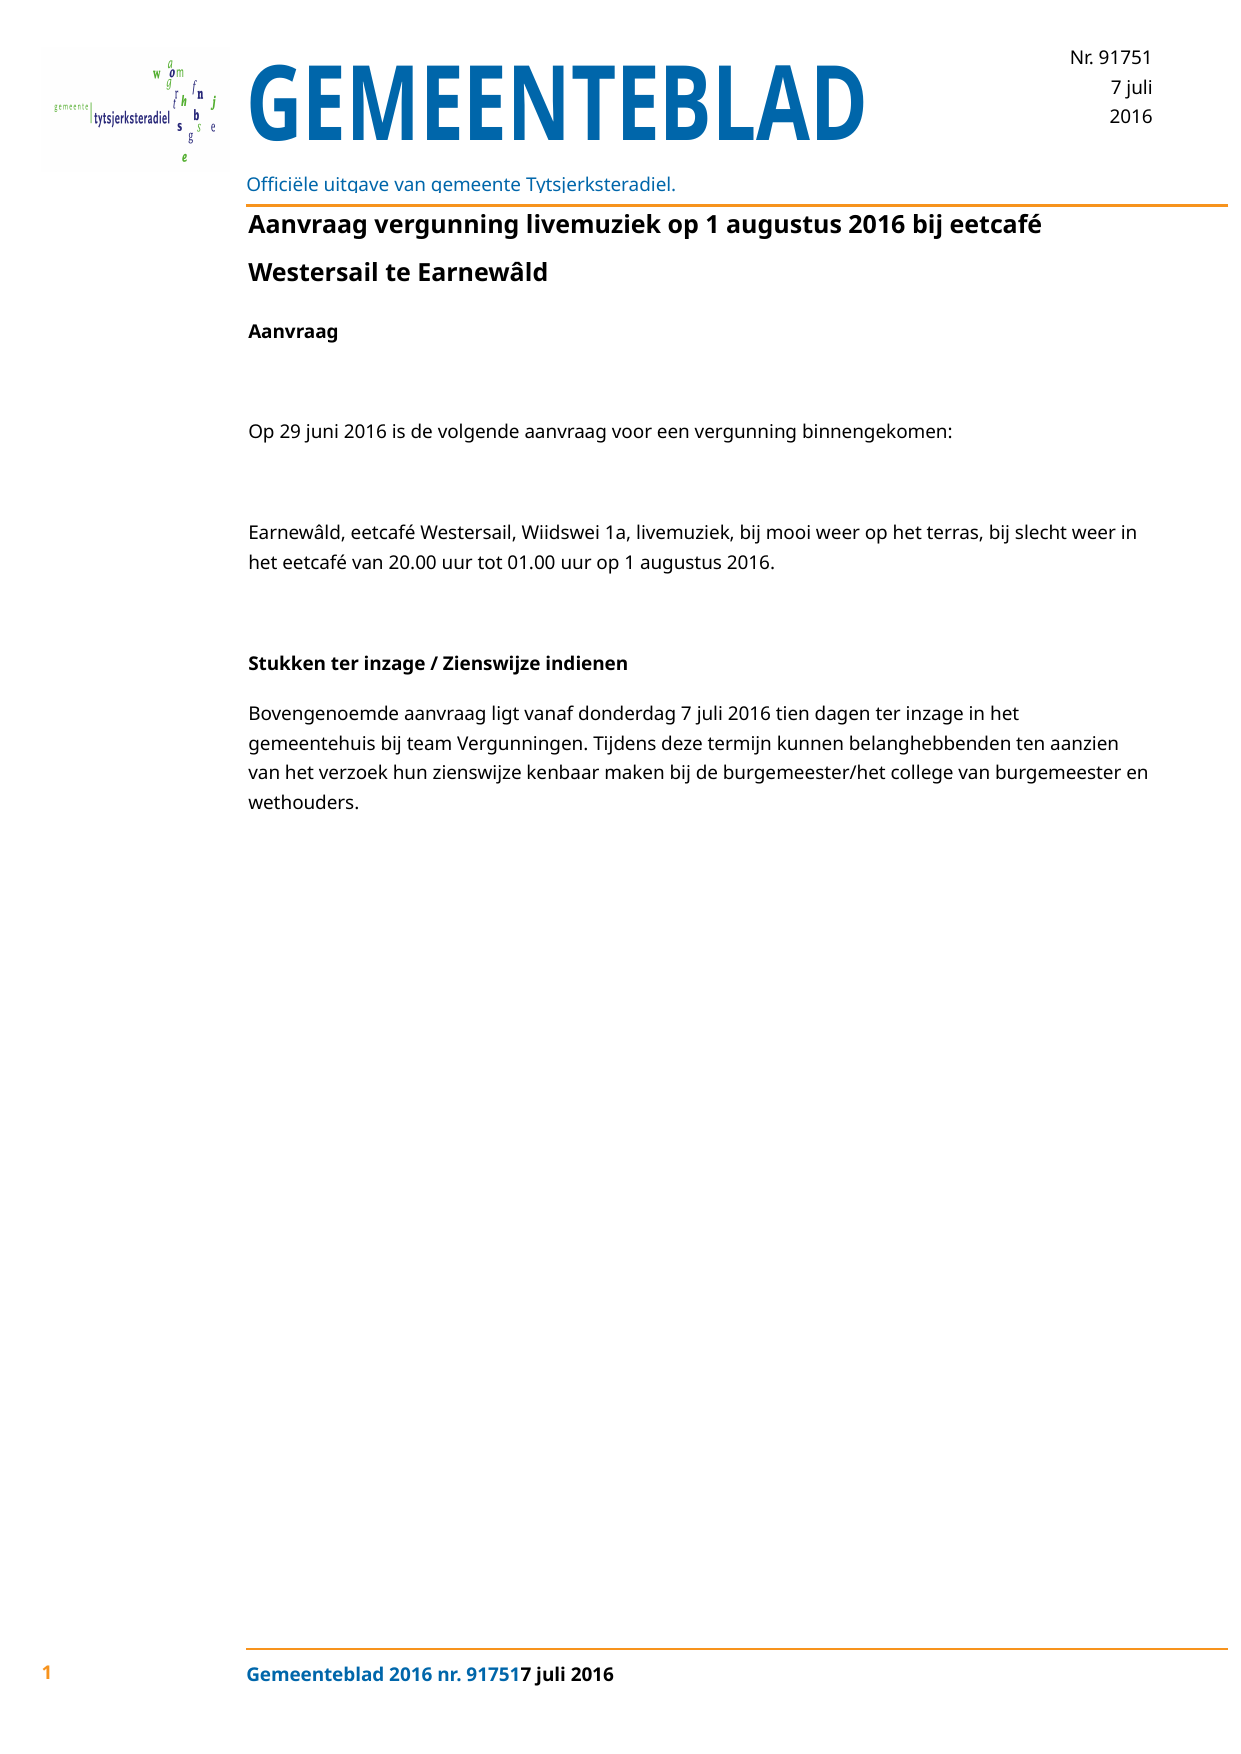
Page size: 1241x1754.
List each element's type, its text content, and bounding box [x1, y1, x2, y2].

text Bovengenoemde aanvraag ligt vanaf donderdag 7 juli 2016 tien dagen ter inzage in het gemeentehuis bij team Vergunningen. Tijdens deze termijn kunnen belanghebbenden ten aanzien van het verzoek hun zienswijze kenbaar maken bij de burge­meester/het college van burgemeester en wethouders. [248, 700, 1152, 815]
text Aanvraag [248, 318, 1152, 344]
picture [41, 47, 231, 172]
text Earnewâld, eetcafé Westersail, Wiidswei 1a, livemuziek, bij mooi weer op het terras, bij slecht weer in het eetcafé van 20.00 uur tot 01.00 uur op 1 augustus 2016. [248, 519, 1152, 575]
text Op 29 juni 2016 is de volgende aanvraag voor een vergunning binnengekomen: [248, 419, 1152, 444]
text Stukken ter inzage / Zienswijze indienen [248, 650, 1152, 676]
text Aanvraag vergunning livemuziek op 1 augustus 2016 bij eetcafé Westersail te Earnewâld [248, 207, 1152, 288]
